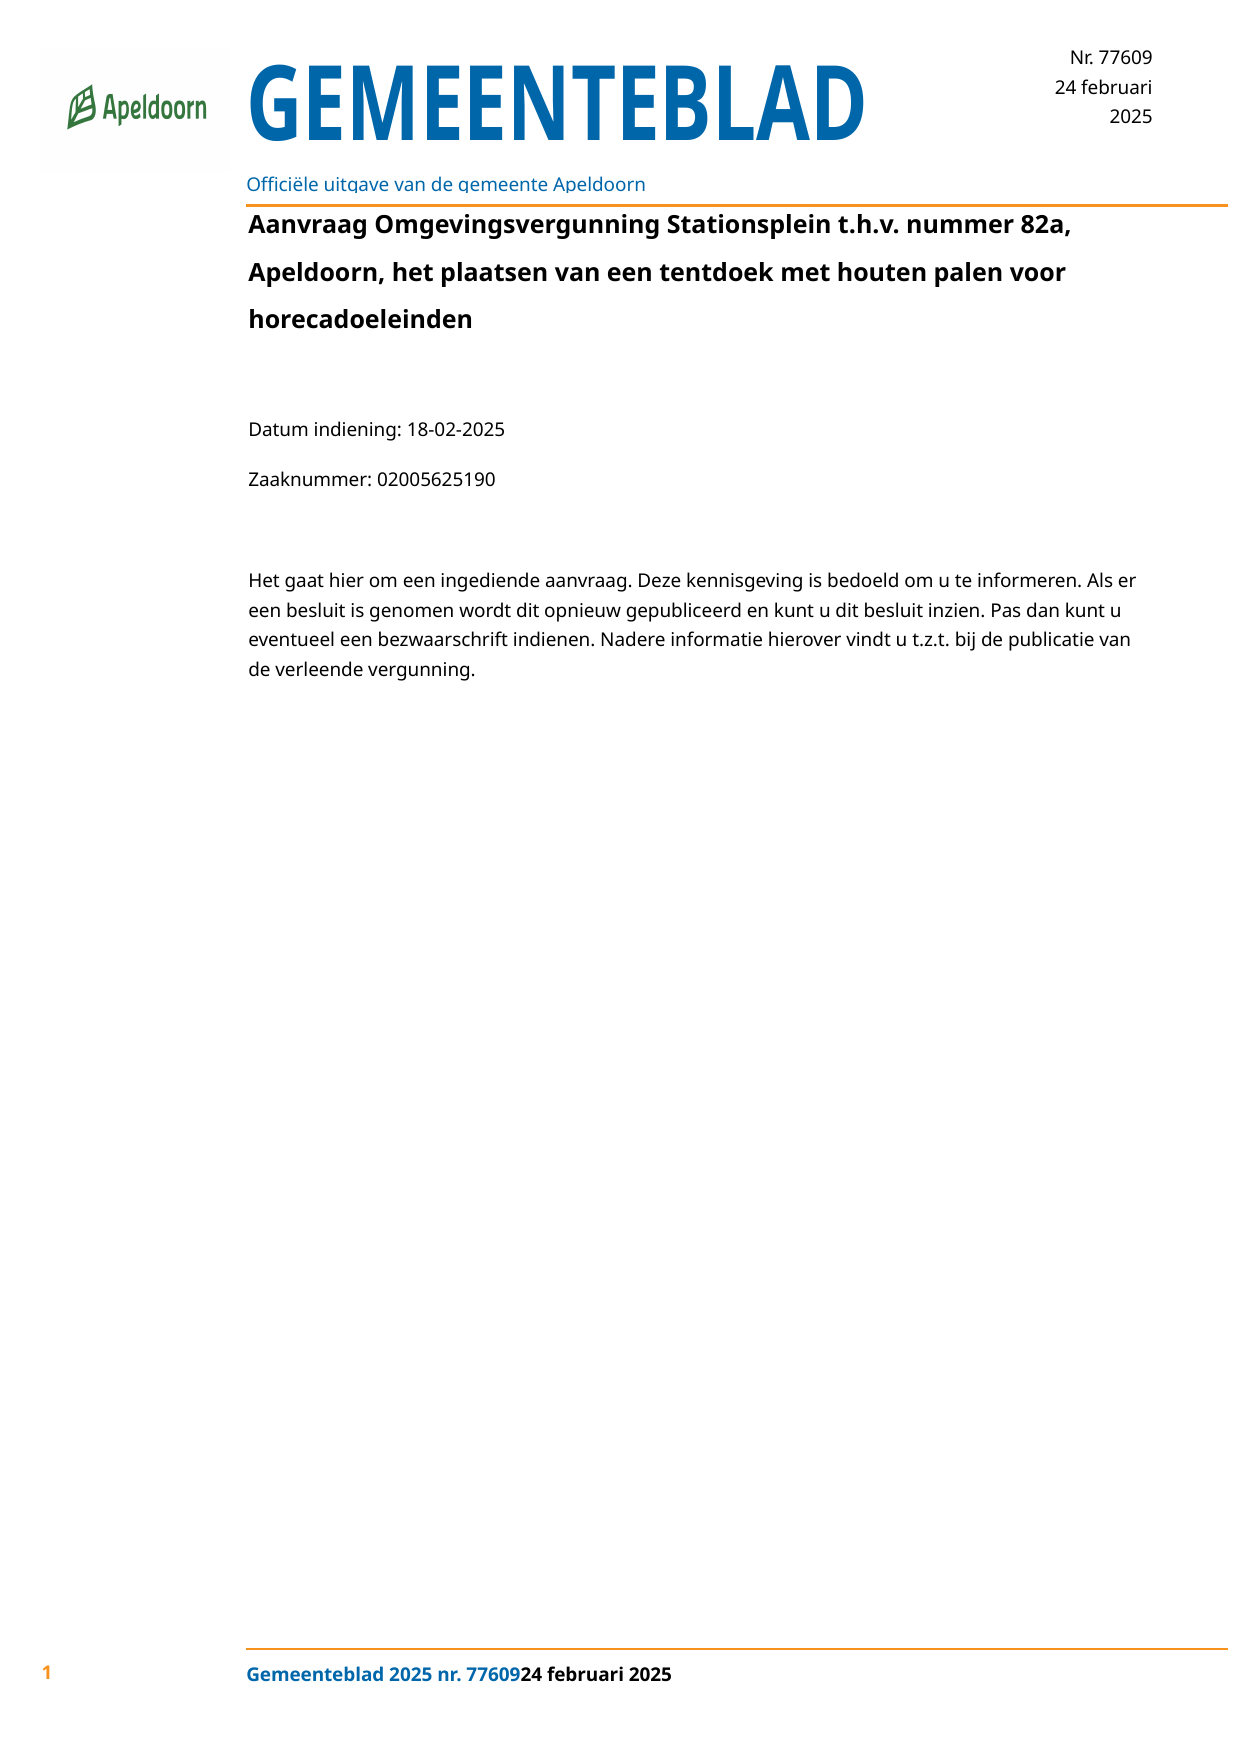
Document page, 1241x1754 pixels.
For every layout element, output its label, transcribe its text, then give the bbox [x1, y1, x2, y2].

text Zaaknummer: 02005625190 [248, 466, 1152, 492]
text Aanvraag Omgevingsvergunning Stationsplein t.h.v. nummer 82a, Apeldoorn, het plaatsen van een tentdoek met houten palen voor horecadoeleinden [248, 207, 1152, 336]
picture [41, 47, 231, 172]
text Datum indiening: 18-02-2025 [248, 416, 1152, 442]
text Het gaat hier om een ingediende aanvraag. Deze kennisgeving is bedoeld om u te informeren. Als er een besluit is genomen wordt dit opnieuw gepubliceerd en kunt u dit besluit inzien. Pas dan kunt u eventueel een bezwaarschrift indienen. Nadere informatie hierover vindt u t.z.t. bij de publicatie van de verleende vergunning. [248, 567, 1152, 682]
